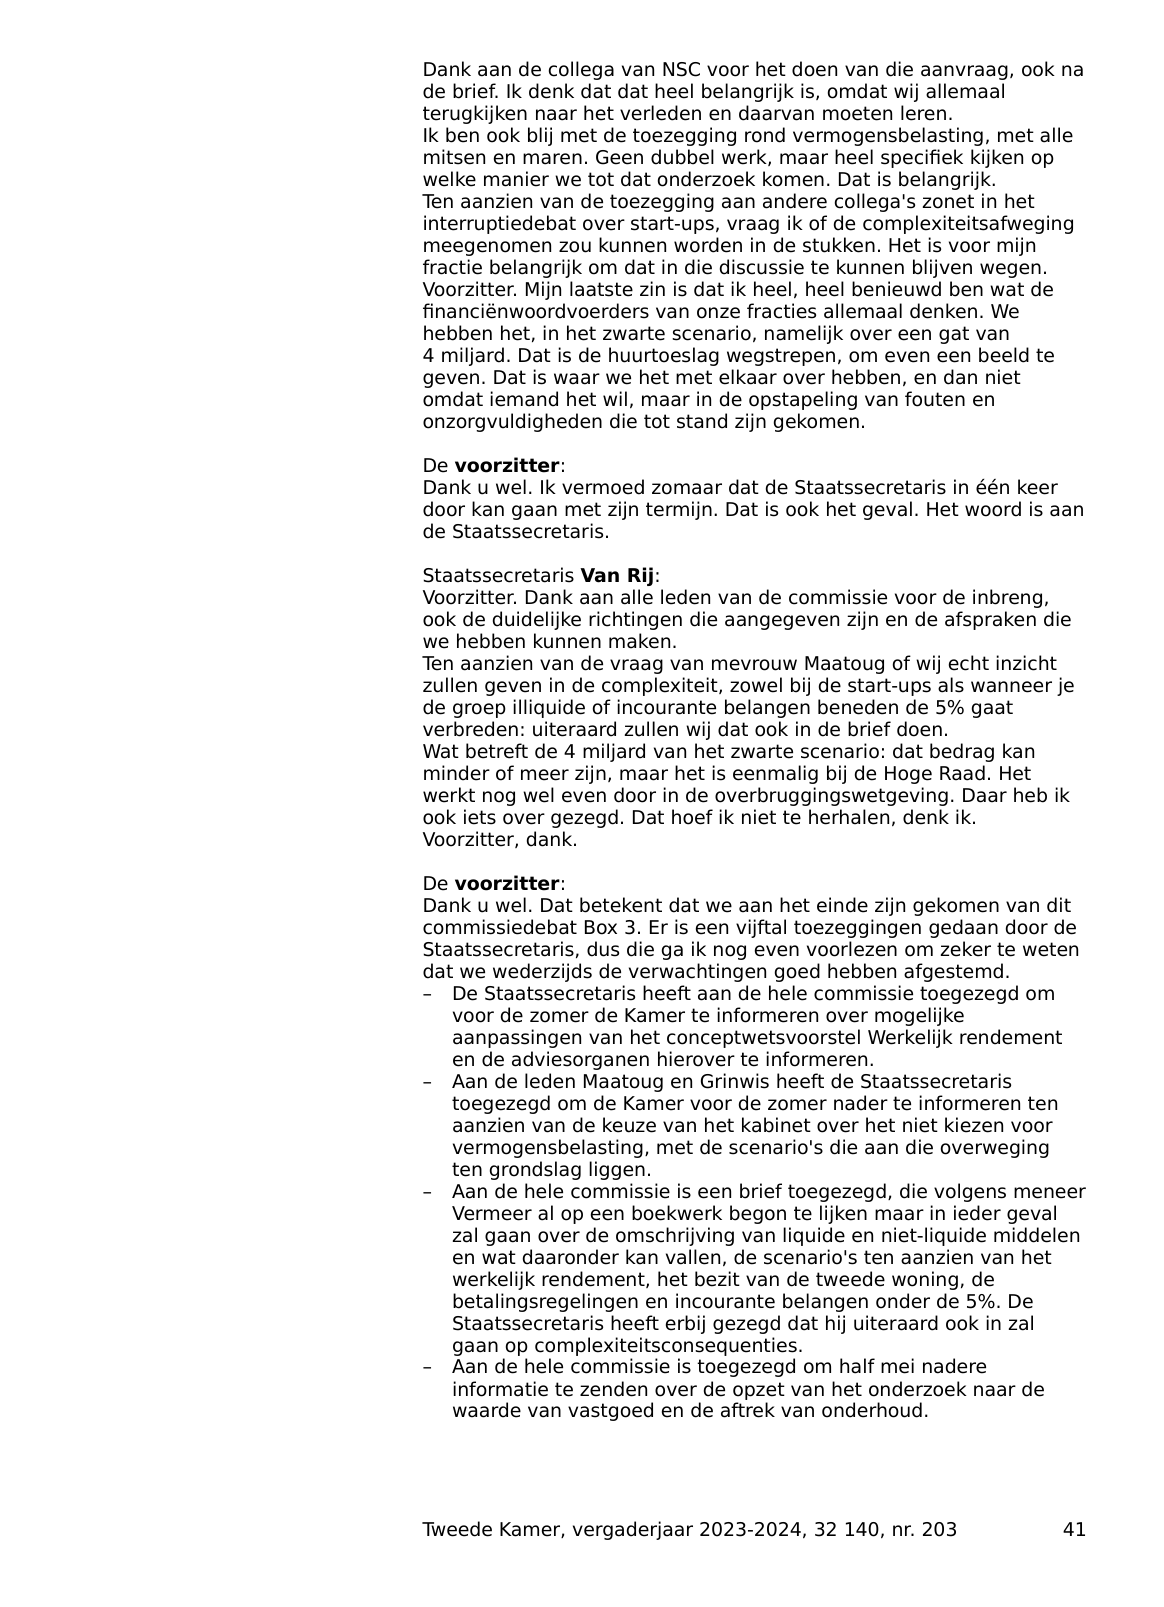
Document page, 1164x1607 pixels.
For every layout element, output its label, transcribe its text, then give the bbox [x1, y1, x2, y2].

text Dank u wel. Dat betekent dat we aan het einde zijn gekomen van dit commissiedebat Box 3. Er is een vijftal toezeggingen gedaan door de Staatssecretaris, dus die ga ik nog even voorlezen om zeker te weten dat we wederzijds de verwachtingen goed hebben afgestemd. [422, 895, 1087, 983]
text Ten aanzien van de toezegging aan andere collega's zonet in het interruptiedebat over start-ups, vraag ik of de complexiteitsafweging meegenomen zou kunnen worden in de stukken. Het is voor mijn fractie belangrijk om dat in die discussie te kunnen blijven wegen. [422, 191, 1087, 279]
text Wat betreft de 4 miljard van het zwarte scenario: dat bedrag kan minder of meer zijn, maar het is eenmalig bij de Hoge Raad. Het werkt nog wel even door in de overbruggingswetgeving. Daar heb ik ook iets over gezegd. Dat hoef ik niet te herhalen, denk ik. [422, 741, 1087, 829]
text Dank aan de collega van NSC voor het doen van die aanvraag, ook na de brief. Ik denk dat dat heel belangrijk is, omdat wij allemaal terugkijken naar het verleden en daarvan moeten leren. [422, 59, 1087, 125]
text Dank u wel. Ik vermoed zomaar dat de Staatssecretaris in één keer door kan gaan met zijn termijn. Dat is ook het geval. Het woord is aan de Staatssecretaris. [422, 477, 1087, 543]
text Ten aanzien van de vraag van mevrouw Maatoug of wij echt inzicht zullen geven in de complexiteit, zowel bij de start-ups als wanneer je de groep illiquide of incourante belangen beneden de 5% gaat verbreden: uiteraard zullen wij dat ook in de brief doen. [422, 653, 1087, 741]
text Voorzitter, dank. [422, 829, 1087, 851]
text De voorzitter: [422, 873, 1087, 895]
text Voorzitter. Dank aan alle leden van de commissie voor de inbreng, ook de duidelijke richtingen die aangegeven zijn en de afspraken die we hebben kunnen maken. [422, 587, 1087, 653]
text – De Staatssecretaris heeft aan de hele commissie toegezegd om voor de zomer de Kamer te informeren over mogelijke aanpassingen van het conceptwetsvoorstel Werkelijk rendement en de adviesorganen hierover te informeren. [422, 983, 1087, 1071]
text – Aan de hele commissie is toegezegd om half mei nadere informatie te zenden over de opzet van het onderzoek naar de waarde van vastgoed en de aftrek van onderhoud. [422, 1356, 1087, 1422]
text – Aan de hele commissie is een brief toegezegd, die volgens meneer Vermeer al op een boekwerk begon te lijken maar in ieder geval zal gaan over de omschrijving van liquide en niet-liquide middelen en wat daaronder kan vallen, de scenario's ten aanzien van het werkelijk rendement, het bezit van de tweede woning, de betalingsregelingen en incourante belangen onder de 5%. De Staatssecretaris heeft erbij gezegd dat hij uiteraard ook in zal gaan op complexiteitsconsequenties. [422, 1181, 1087, 1356]
text Ik ben ook blij met de toezegging rond vermogensbelasting, met alle mitsen en maren. Geen dubbel werk, maar heel specifiek kijken op welke manier we tot dat onderzoek komen. Dat is belangrijk. [422, 125, 1087, 191]
text Voorzitter. Mijn laatste zin is dat ik heel, heel benieuwd ben wat de financiënwoordvoerders van onze fracties allemaal denken. We hebben het, in het zwarte scenario, namelijk over een gat van 4 miljard. Dat is de huurtoeslag wegstrepen, om even een beeld te geven. Dat is waar we het met elkaar over hebben, en dan niet omdat iemand het wil, maar in de opstapeling van fouten en onzorgvuldigheden die tot stand zijn gekomen. [422, 279, 1087, 433]
text Staatssecretaris Van Rij: [422, 565, 1087, 587]
text De voorzitter: [422, 455, 1087, 477]
text – Aan de leden Maatoug en Grinwis heeft de Staatssecretaris toegezegd om de Kamer voor de zomer nader te informeren ten aanzien van de keuze van het kabinet over het niet kiezen voor vermogensbelasting, met de scenario's die aan die overweging ten grondslag liggen. [422, 1071, 1087, 1181]
